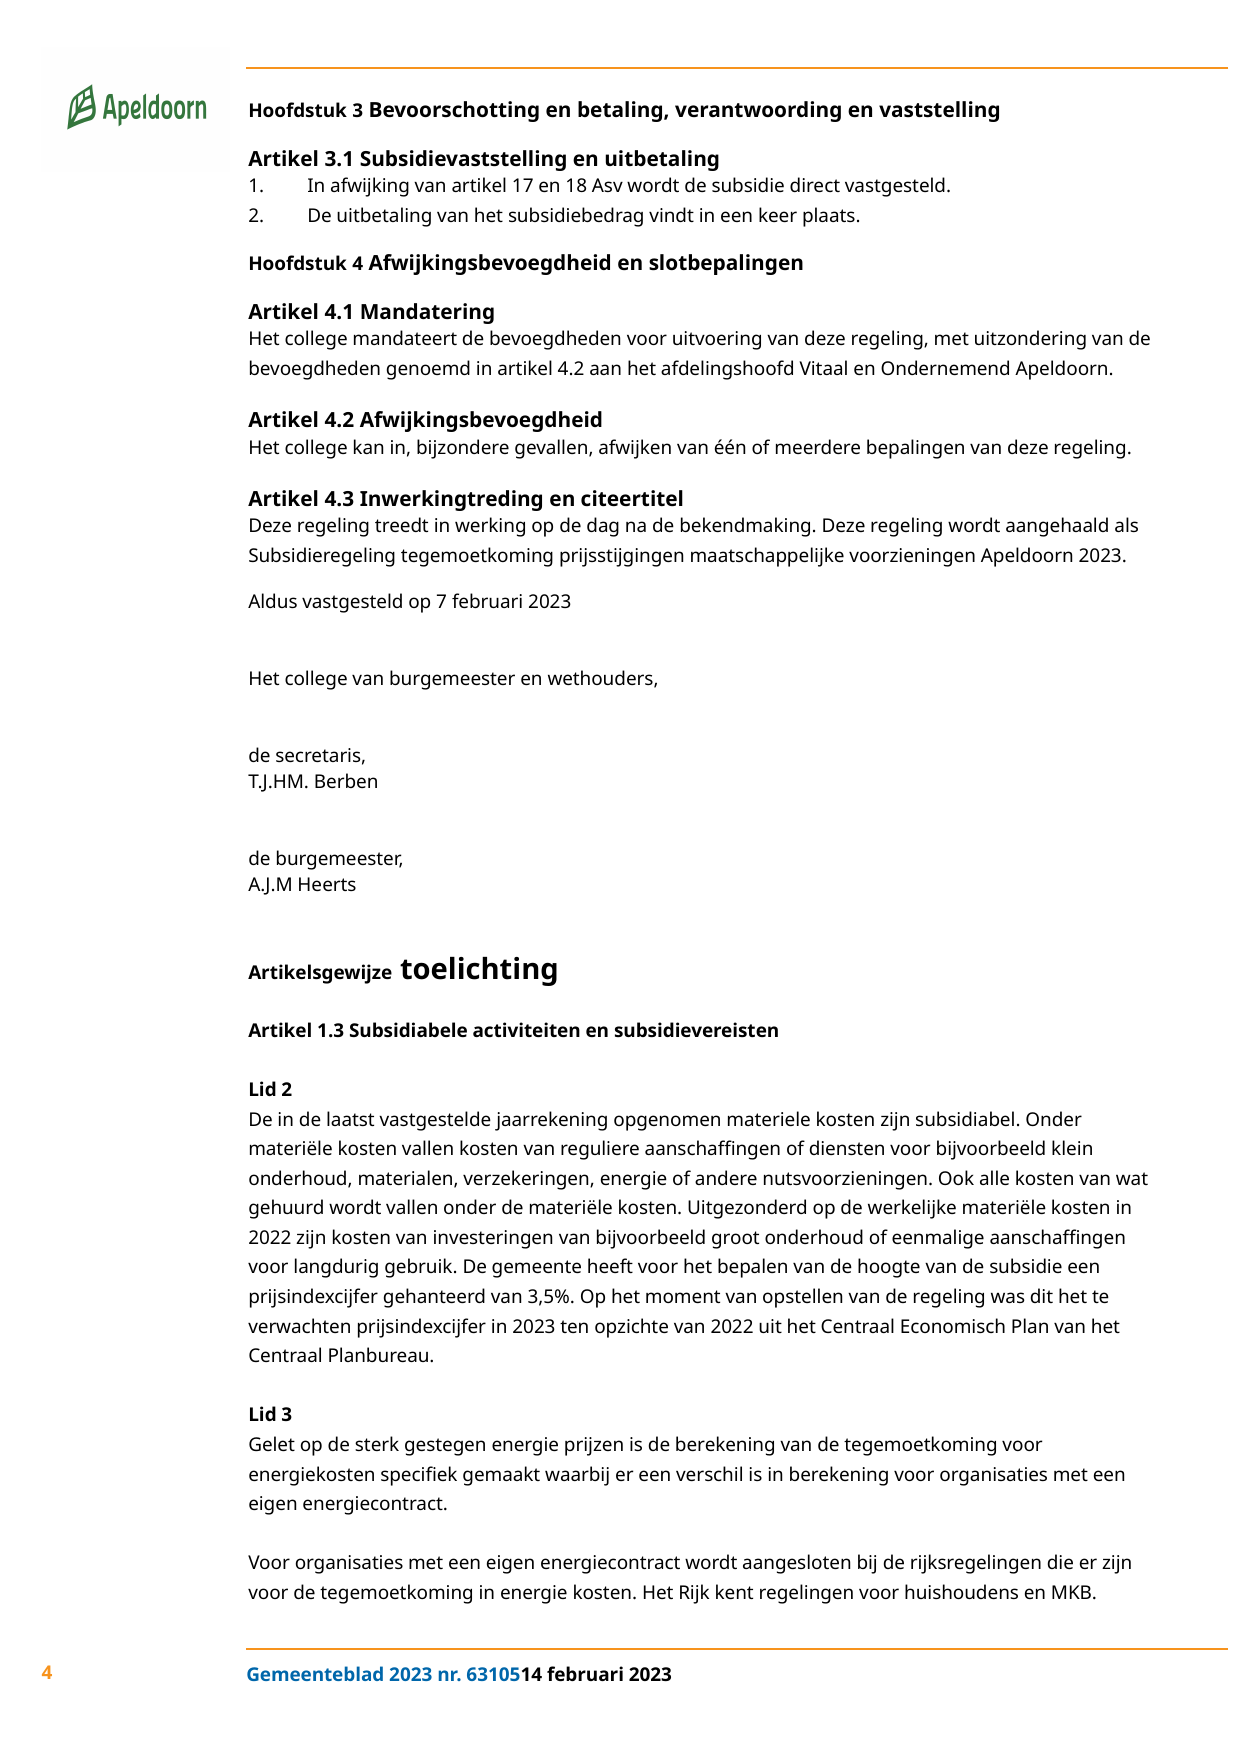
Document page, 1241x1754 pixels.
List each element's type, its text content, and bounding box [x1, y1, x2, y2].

list In afwijking van artikel 17 en 18 Asv wordt de subsidie direct vastgesteld. [248, 172, 1152, 198]
list De uitbetaling van het subsidiebedrag vindt in een keer plaats. [248, 202, 1152, 228]
text Lid 2 [248, 1076, 1152, 1102]
text Hoofdstuk 4 Afwijkingsbevoegdheid en slotbepalingen [248, 248, 1152, 276]
text Aldus vastgesteld op 7 februari 2023 [248, 588, 1152, 614]
text Artikel 1.3 Subsidiabele activiteiten en subsidievereisten [248, 1017, 1152, 1043]
text Hoofdstuk 3 Bevoorschotting en betaling, verantwoording en vaststelling [248, 95, 1152, 123]
text Gelet op de sterk gestegen energie prijzen is de berekening van de tegemoetkoming voor energiekosten specifiek gemaakt waarbij er een verschil is in berekening voor organisaties met een eigen energiecontract. [248, 1431, 1152, 1516]
picture [41, 47, 231, 172]
text Artikel 3.1 Subsidievaststelling en uitbetaling [248, 144, 1152, 172]
text Artikel 4.3 Inwerkingtreding en citeertitel [248, 484, 1152, 513]
text T.J.HM. Berben [248, 768, 1152, 794]
text Artikelsgewijze toelichting [248, 948, 1152, 988]
text Het college mandateert de bevoegdheden voor uitvoering van deze regeling, met uitzondering van de bevoegdheden genoemd in artikel 4.2 aan het afdelingshoofd Vitaal en Ondernemend Apeldoorn. [248, 325, 1152, 381]
text Het college kan in, bijzondere gevallen, afwijken van één of meerdere bepalingen van deze regeling. [248, 434, 1152, 459]
text de secretaris, [248, 742, 1152, 768]
text A.J.M Heerts [248, 871, 1152, 897]
text Artikel 4.1 Mandatering [248, 297, 1152, 325]
text de burgemeester, [248, 845, 1152, 871]
text Het college van burgemeester en wethouders, [248, 665, 1152, 691]
text Lid 3 [248, 1402, 1152, 1427]
text Deze regeling treedt in werking op de dag na de bekendmaking. Deze regeling wordt aangehaald als Subsidieregeling tegemoetkoming prijsstijgingen maatschappelijke voorzieningen Apeldoorn 2023. [248, 513, 1152, 568]
text De in de laatst vastgestelde jaarrekening opgenomen materiele kosten zijn subsidiabel. Onder materiële kosten vallen kosten van reguliere aanschaffingen of diensten voor bijvoorbeeld klein onderhoud, materialen, verzekeringen, energie of andere nutsvoorzieningen. Ook alle kosten van wat gehuurd wordt vallen onder de materiële kosten. Uitgezonderd op de werkelijke materiële kosten in 2022 zijn kosten van investeringen van bijvoorbeeld groot onderhoud of eenmalige aanschaffingen voor langdurig gebruik. De gemeente heeft voor het bepalen van de hoogte van de subsidie een prijsindexcijfer gehanteerd van 3,5%. Op het moment van opstellen van de regeling was dit het te verwachten prijsindexcijfer in 2023 ten opzichte van 2022 uit het Centraal Economisch Plan van het Centraal Planbureau. [248, 1106, 1152, 1368]
text Voor organisaties met een eigen energiecontract wordt aangesloten bij de rijksregelingen die er zijn voor de tegemoetkoming in energie kosten. Het Rijk kent regelingen voor huishoudens en MKB. [248, 1549, 1152, 1605]
text Artikel 4.2 Afwijkingsbevoegdheid [248, 405, 1152, 434]
